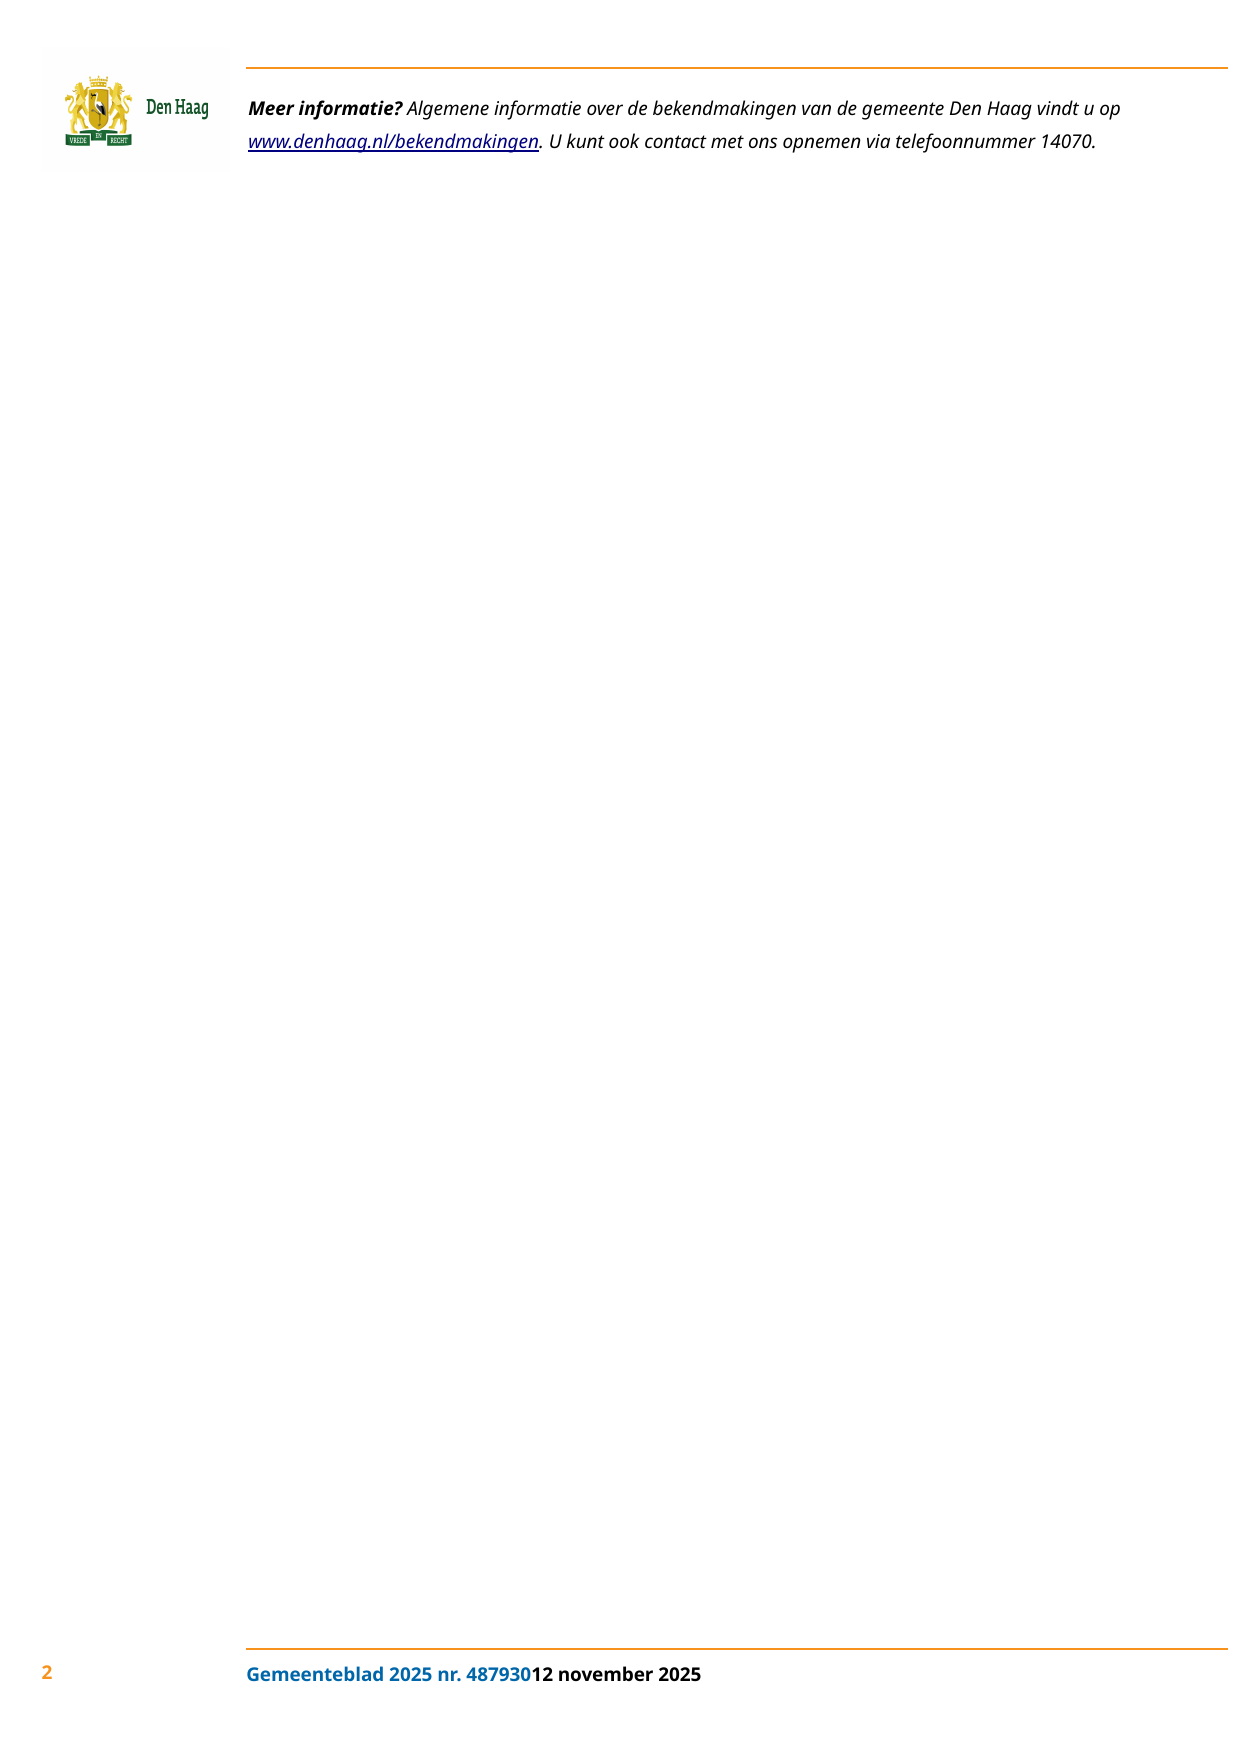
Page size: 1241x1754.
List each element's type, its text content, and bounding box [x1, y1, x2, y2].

picture [41, 47, 231, 172]
text Meer informatie? Algemene informatie over de bekendmakingen van de gemeente Den Haag vindt u op www.denhaag.nl/bekendmakingen. U kunt ook contact met ons opnemen via telefoonnummer 14070. [248, 95, 1152, 154]
